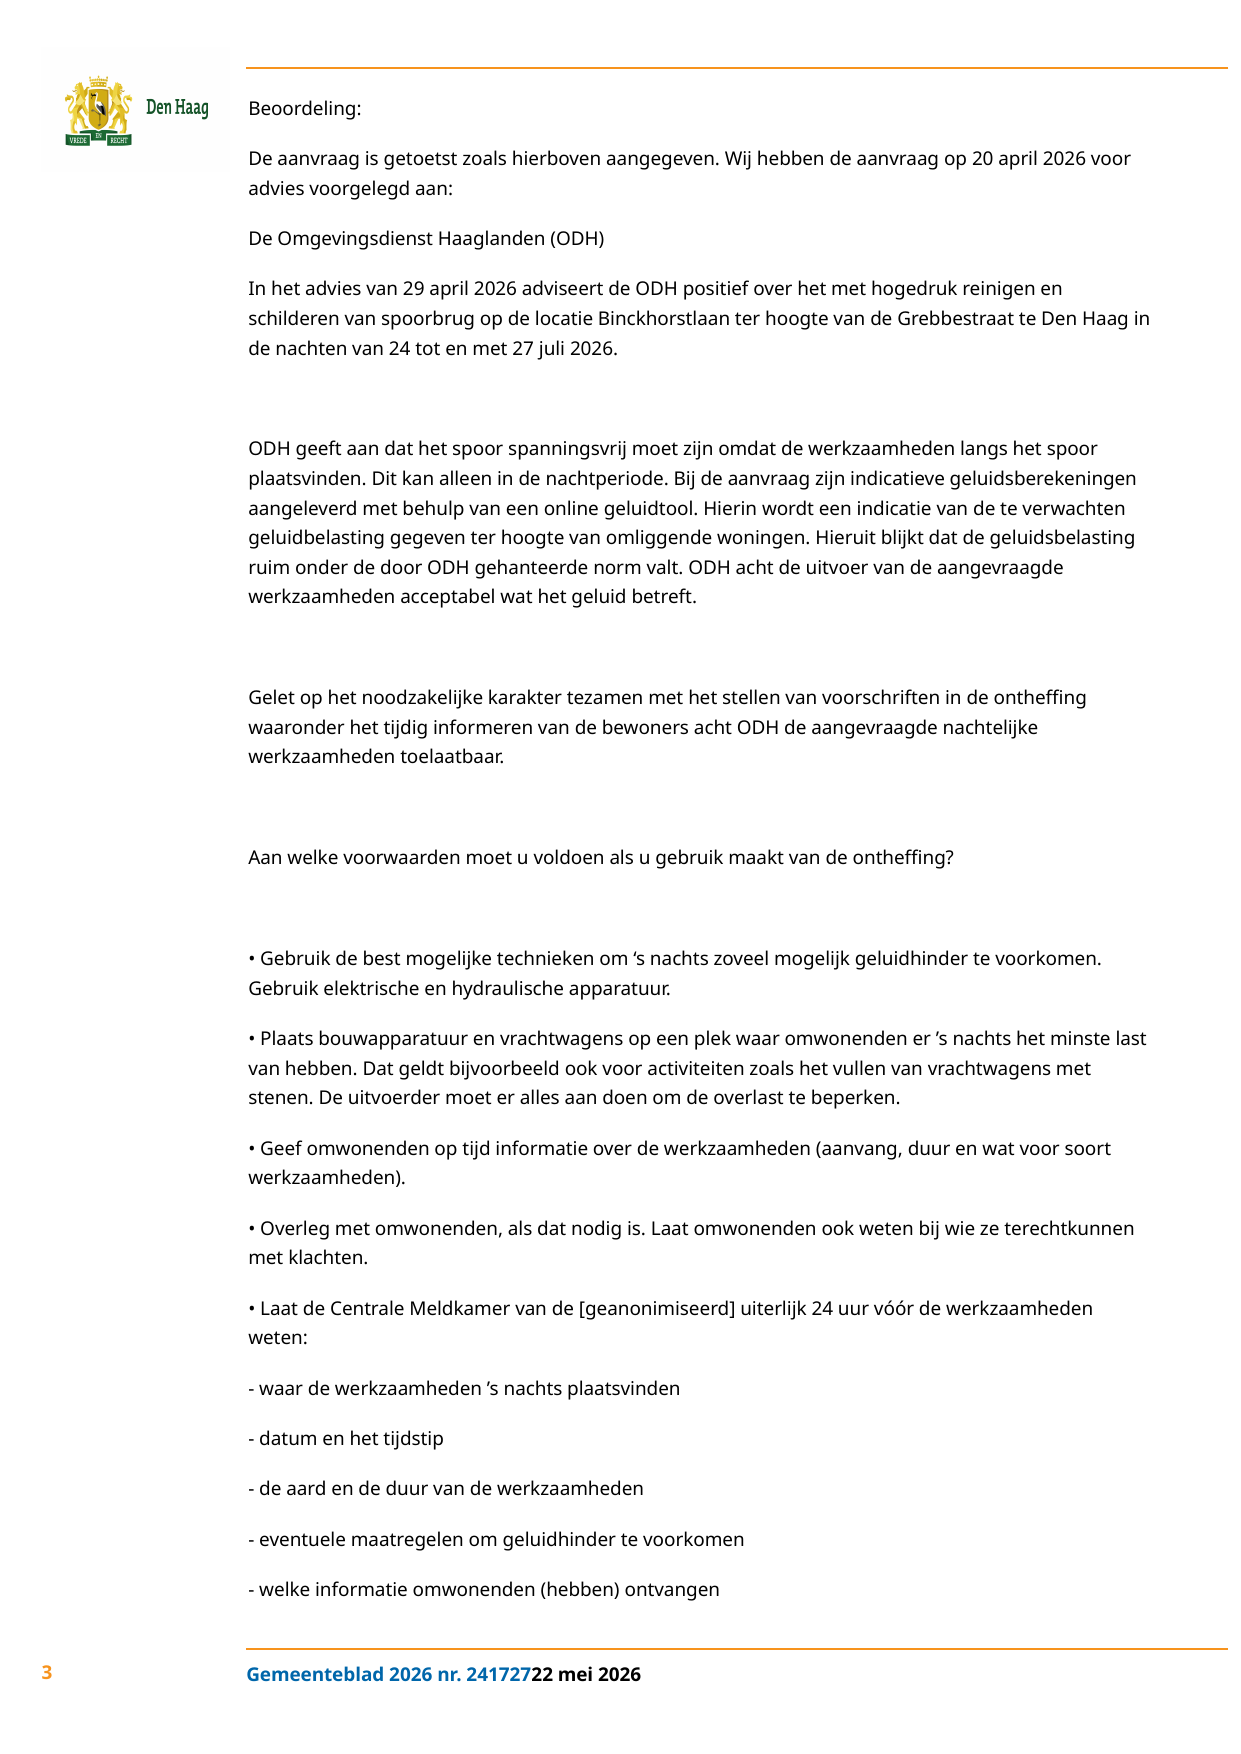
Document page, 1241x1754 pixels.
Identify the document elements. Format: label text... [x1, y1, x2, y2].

text ODH geeft aan dat het spoor spanningsvrij moet zijn omdat de werkzaamheden langs het spoor plaatsvinden. Dit kan alleen in de nachtperiode. Bij de aanvraag zijn indicatieve geluidsberekeningen aangeleverd met behulp van een online geluidtool. Hierin wordt een indicatie van de te verwachten geluidbelasting gegeven ter hoogte van omliggende woningen. Hieruit blijkt dat de geluidsbelasting ruim onder de door ODH gehanteerde norm valt. ODH acht de uitvoer van de aangevraagde werkzaamheden acceptabel wat het geluid betreft. [248, 436, 1152, 609]
text - datum en het tijdstip [248, 1425, 1152, 1451]
text - de aard en de duur van de werkzaamheden [248, 1476, 1152, 1501]
picture [41, 47, 231, 172]
text - welke informatie omwonenden (hebben) ontvangen [248, 1576, 1152, 1602]
text • Geef omwonenden op tijd informatie over de werkzaamheden (aanvang, duur en wat voor soort werkzaamheden). [248, 1135, 1152, 1190]
text Aan welke voorwaarden moet u voldoen als u gebruik maakt van de ontheffing? [248, 844, 1152, 870]
text - eventuele maatregelen om geluidhinder te voorkomen [248, 1526, 1152, 1552]
text Gelet op het noodzakelijke karakter tezamen met het stellen van voorschriften in de ontheffing waaronder het tijdig informeren van de bewoners acht ODH de aangevraagde nachtelijke werkzaamheden toelaatbaar. [248, 684, 1152, 769]
text • Overleg met omwonenden, als dat nodig is. Laat omwonenden ook weten bij wie ze terechtkunnen met klachten. [248, 1215, 1152, 1270]
text In het advies van 29 april 2026 adviseert de ODH positief over het met hogedruk reinigen en schilderen van spoorbrug op de locatie Binckhorstlaan ter hoogte van de Grebbestraat te Den Haag in de nachten van 24 tot en met 27 juli 2026. [248, 276, 1152, 361]
text Beoordeling: [248, 95, 1152, 121]
text • Laat de Centrale Meldkamer van de [geanonimiseerd] uiterlijk 24 uur vóór de werkzaamheden weten: [248, 1295, 1152, 1350]
text - waar de werkzaamheden ’s nachts plaatsvinden [248, 1375, 1152, 1401]
text • Gebruik de best mogelijke technieken om ‘s nachts zoveel mogelijk geluidhinder te voorkomen. Gebruik elektrische en hydraulische apparatuur. [248, 945, 1152, 1001]
text • Plaats bouwapparatuur en vrachtwagens op een plek waar omwonenden er ’s nachts het minste last van hebben. Dat geldt bijvoorbeeld ook voor activiteiten zoals het vullen van vrachtwagens met stenen. De uitvoerder moet er alles aan doen om de overlast te beperken. [248, 1025, 1152, 1110]
text De Omgevingsdienst Haaglanden (ODH) [248, 225, 1152, 251]
text De aanvraag is getoetst zoals hierboven aangegeven. Wij hebben de aanvraag op 20 april 2026 voor advies voorgelegd aan: [248, 145, 1152, 201]
